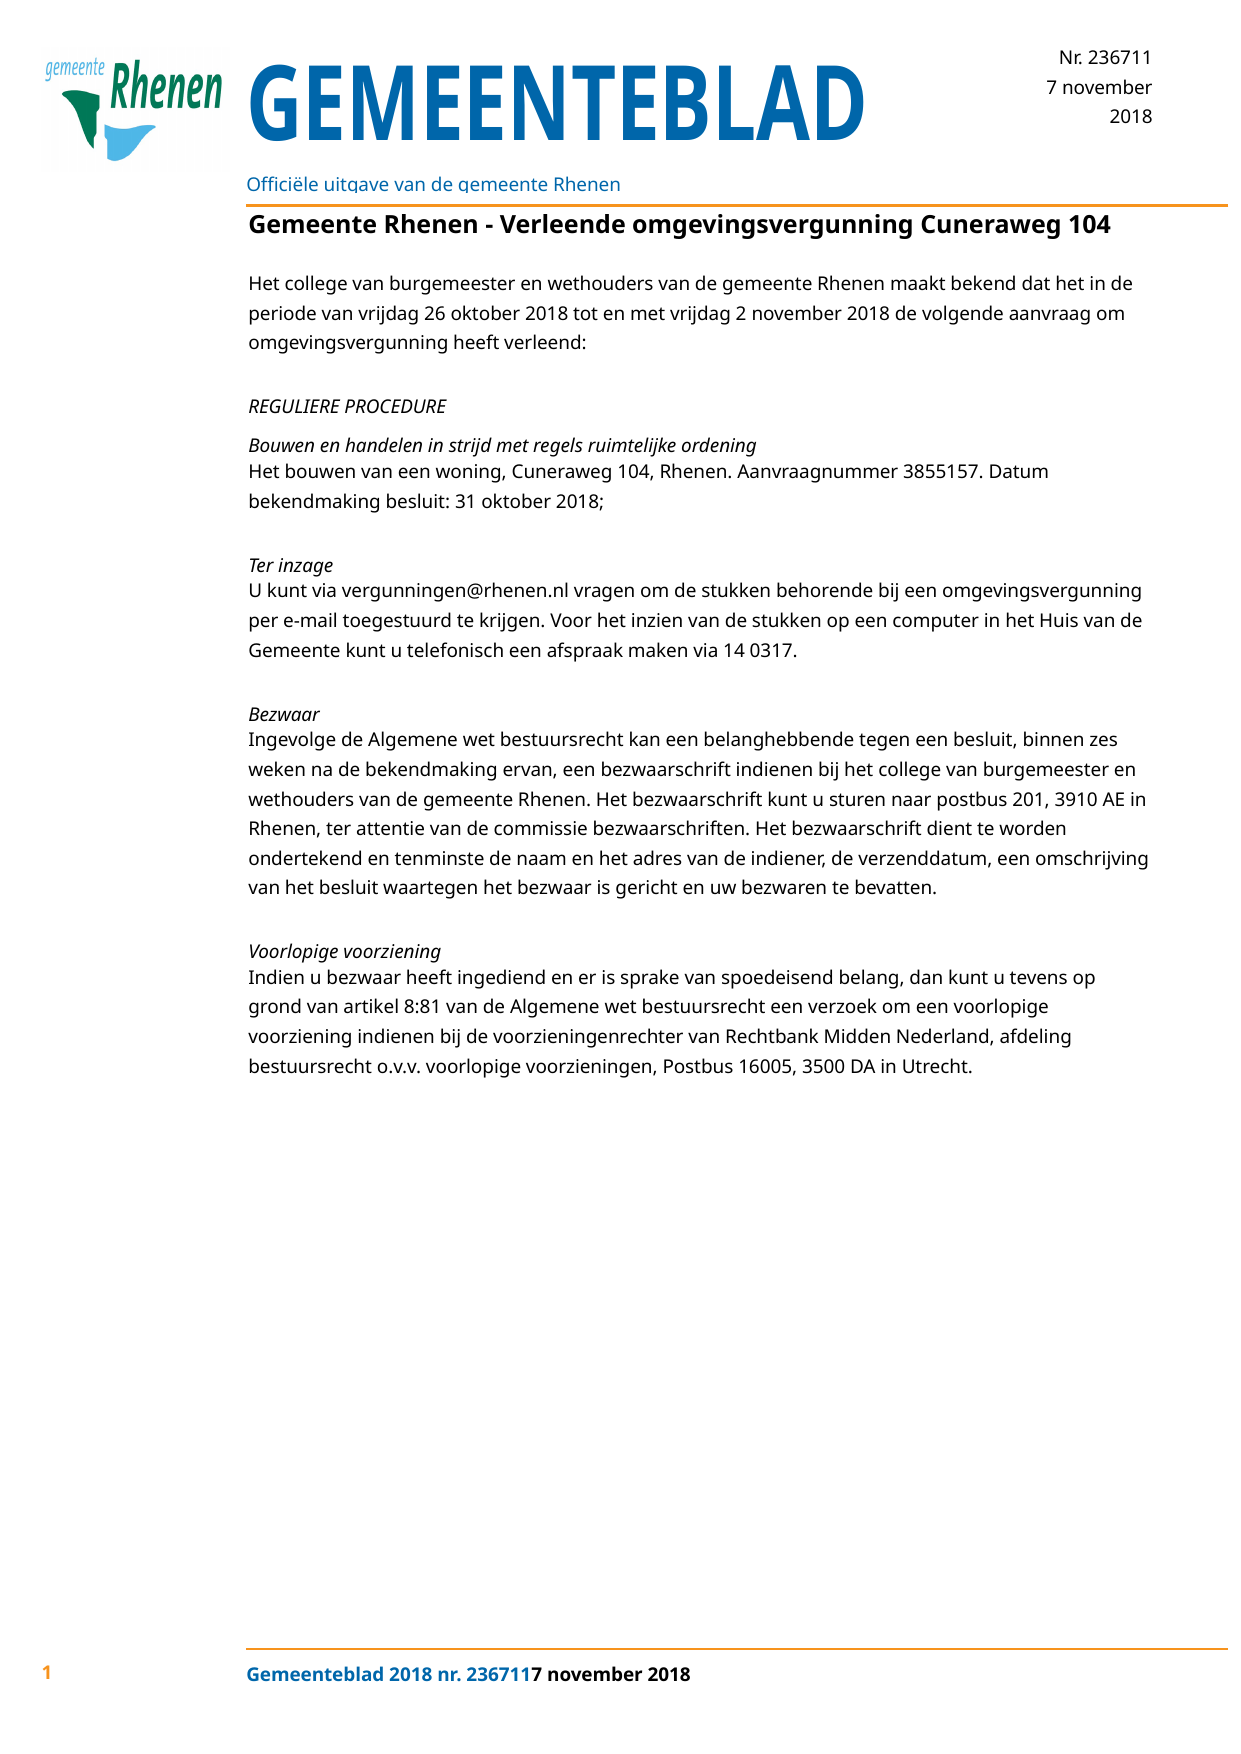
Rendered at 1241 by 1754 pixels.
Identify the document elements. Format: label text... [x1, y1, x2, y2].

text Het bouwen van een woning, Cuneraweg 104, Rhenen. Aanvraagnummer 3855157. Datum bekendmaking besluit: 31 oktober 2018; [248, 458, 1152, 514]
text Voorlopige voorziening [248, 938, 1152, 964]
text Bouwen en handelen in strijd met regels ruimtelijke ordening [248, 433, 1152, 458]
text U kunt via vergunningen@rhenen.nl vragen om de stukken behorende bij een omgevingsvergunning per e-mail toegestuurd te krijgen. Voor het inzien van de stukken op een computer in het Huis van de Gemeente kunt u telefonisch een afspraak maken via 14 0317. [248, 578, 1152, 663]
picture [41, 47, 231, 172]
text Gemeente Rhenen - Verleende omgevingsvergunning Cuneraweg 104 [248, 207, 1152, 241]
text Indien u bezwaar heeft ingediend en er is sprake van spoedeisend belang, dan kunt u tevens op grond van artikel 8:81 van de Algemene wet bestuursrecht een verzoek om een voorlopige voorziening indienen bij de voorzieningenrechter van Rechtbank Midden Nederland, afdeling bestuursrecht o.v.v. voorlopige voorzieningen, Postbus 16005, 3500 DA in Utrecht. [248, 964, 1152, 1079]
text Ingevolge de Algemene wet bestuursrecht kan een belanghebbende tegen een besluit, binnen zes weken na de bekendmaking ervan, een bezwaarschrift indienen bij het college van burgemeester en wethouders van de gemeente Rhenen. Het bezwaarschrift kunt u sturen naar postbus 201, 3910 AE in Rhenen, ter attentie van de commissie bezwaarschriften. Het bezwaarschrift dient te worden ondertekend en tenminste de naam en het adres van de indiener, de verzenddatum, een omschrijving van het besluit waartegen het bezwaar is gericht en uw bezwaren te bevatten. [248, 727, 1152, 900]
text REGULIERE PROCEDURE [248, 393, 1152, 419]
text Ter inzage [248, 552, 1152, 578]
text Bezwaar [248, 701, 1152, 727]
text Het college van burgemeester en wethouders van de gemeente Rhenen maakt bekend dat het in de periode van vrijdag 26 oktober 2018 tot en met vrijdag 2 november 2018 de volgende aanvraag om omgevingsvergunning heeft verleend: [248, 270, 1152, 355]
